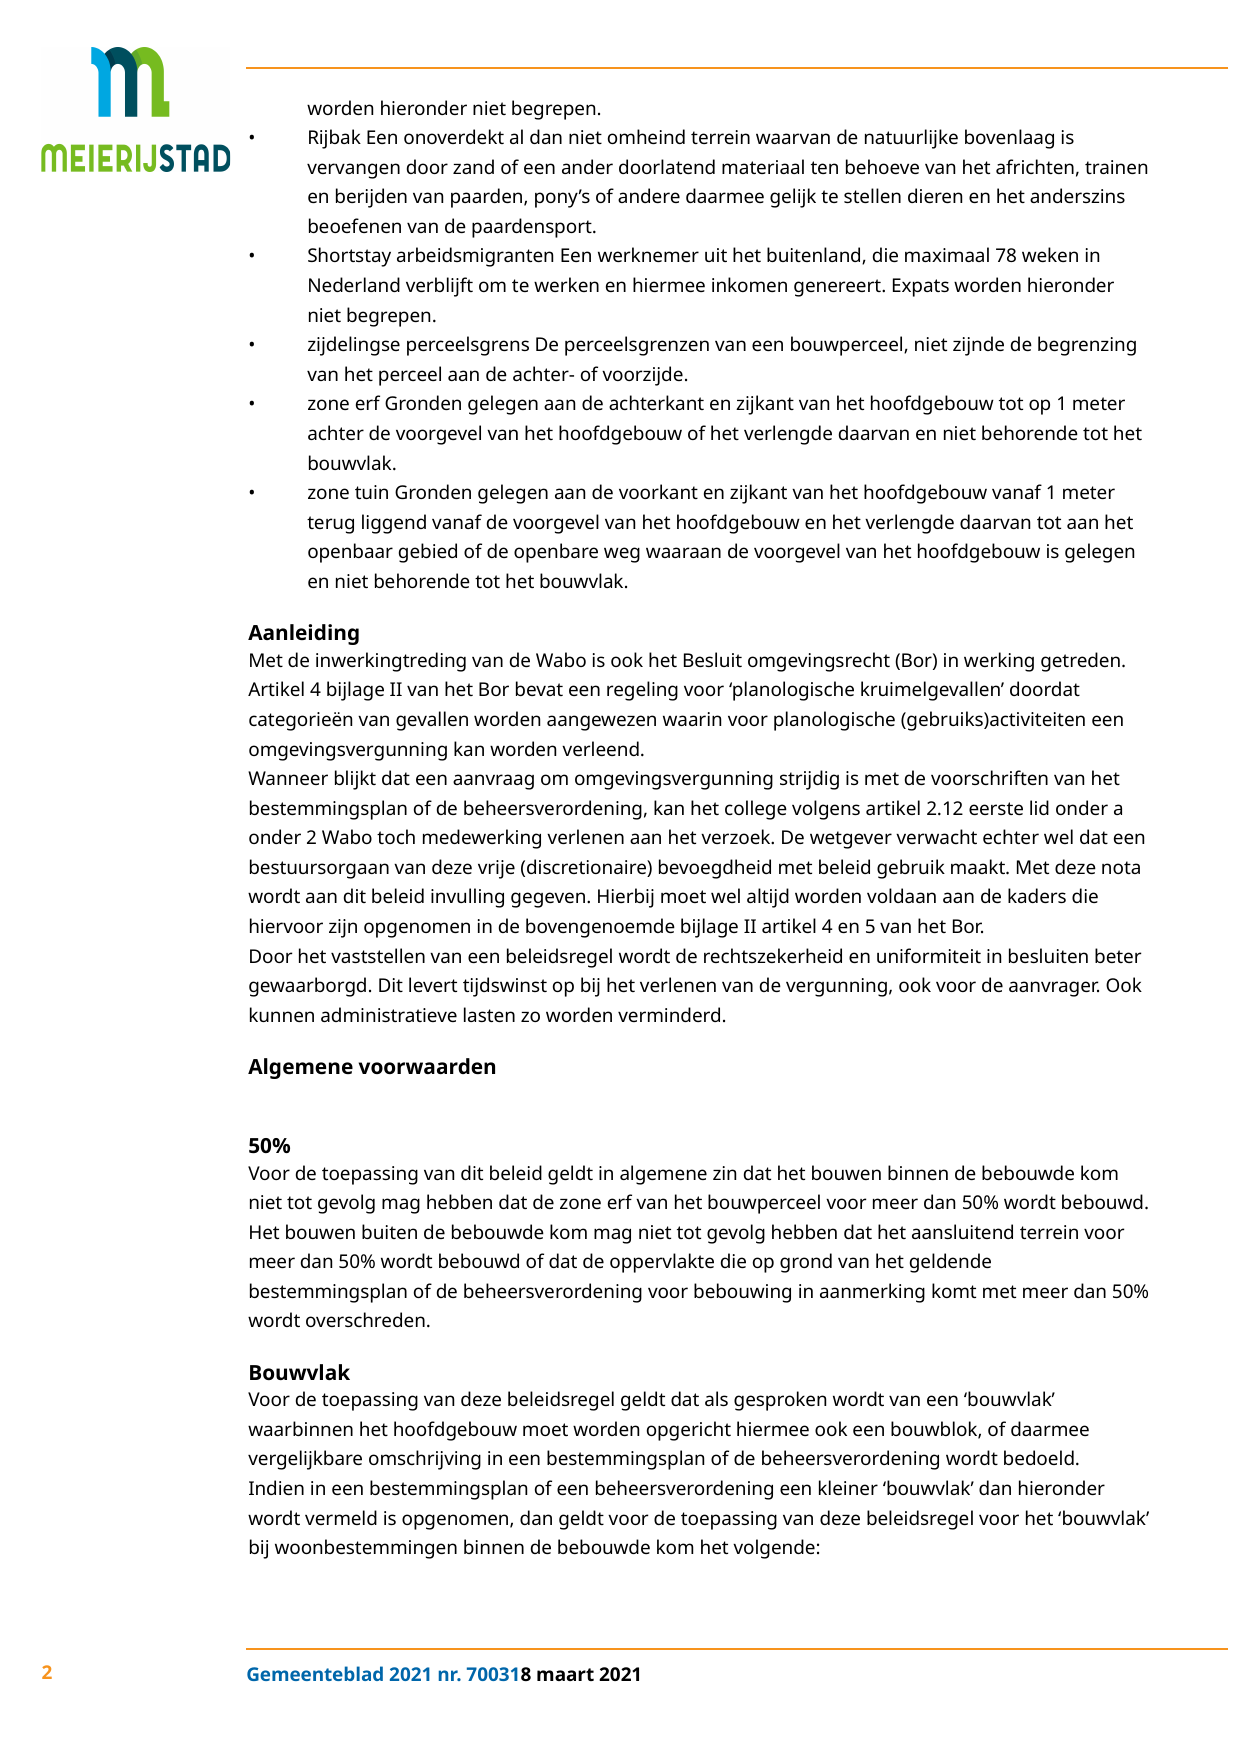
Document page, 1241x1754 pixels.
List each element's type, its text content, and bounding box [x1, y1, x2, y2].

list zone tuin Gronden gelegen aan de voorkant en zijkant van het hoofdgebouw vanaf 1 meter terug liggend vanaf de voorgevel van het hoofdgebouw en het verlengde daarvan tot aan het openbaar gebied of de openbare weg waaraan de voorgevel van het hoofdgebouw is gelegen en niet behorende tot het bouwvlak. [248, 479, 1152, 594]
picture [41, 47, 231, 172]
list worden hieronder niet begrepen. [248, 95, 1152, 121]
list zijdelingse perceelsgrens De perceelsgrenzen van een bouwperceel, niet zijnde de begrenzing van het perceel aan de achter- of voorzijde. [248, 331, 1152, 387]
text 50% [248, 1131, 1152, 1160]
list Rijbak Een onoverdekt al dan niet omheind terrein waarvan de natuurlijke bovenlaag is vervangen door zand of een ander doorlatend materiaal ten behoeve van het africhten, trainen en berijden van paarden, pony’s of andere daarmee gelijk te stellen dieren en het anderszins beoefenen van de paardensport. [248, 124, 1152, 239]
text Het bouwen buiten de bebouwde kom mag niet tot gevolg hebben dat het aansluitend terrein voor meer dan 50% wordt bebouwd of dat de oppervlakte die op grond van het geldende bestemmingsplan of de beheersverordening voor bebouwing in aanmerking komt met meer dan 50% wordt overschreden. [248, 1219, 1152, 1333]
text Indien in een bestemmingsplan of een beheersverordening een kleiner ‘bouwvlak’ dan hieronder wordt vermeld is opgenomen, dan geldt voor de toepassing van deze beleidsregel voor het ‘bouwvlak’ bij woonbestemmingen binnen de bebouwde kom het volgende: [248, 1475, 1152, 1560]
text Voor de toepassing van dit beleid geldt in algemene zin dat het bouwen binnen de bebouwde kom niet tot gevolg mag hebben dat de zone erf van het bouwperceel voor meer dan 50% wordt bebouwd. [248, 1160, 1152, 1215]
text Algemene voorwaarden [248, 1052, 1152, 1081]
list zone erf Gronden gelegen aan de achterkant en zijkant van het hoofdgebouw tot op 1 meter achter de voorgevel van het hoofdgebouw of het verlengde daarvan en niet behorende tot het bouwvlak. [248, 391, 1152, 476]
text Door het vaststellen van een beleidsregel wordt de rechtszekerheid en uniformiteit in besluiten beter gewaarborgd. Dit levert tijdswinst op bij het verlenen van de vergunning, ook voor de aanvrager. Ook kunnen administratieve lasten zo worden verminderd. [248, 943, 1152, 1028]
list Shortstay arbeidsmigranten Een werknemer uit het buitenland, die maximaal 78 weken in Nederland verblijft om te werken en hiermee inkomen genereert. Expats worden hieronder niet begrepen. [248, 243, 1152, 328]
text Bouwvlak [248, 1358, 1152, 1386]
text Aanleiding [248, 618, 1152, 647]
text Voor de toepassing van deze beleidsregel geldt dat als gesproken wordt van een ‘bouwvlak’ waarbinnen het hoofdgebouw moet worden opgericht hiermee ook een bouwblok, of daarmee vergelijkbare omschrijving in een bestemmingsplan of de beheersverordening wordt bedoeld. [248, 1386, 1152, 1471]
text Wanneer blijkt dat een aanvraag om omgevingsvergunning strijdig is met de voorschriften van het bestemmingsplan of de beheersverordening, kan het college volgens artikel 2.12 eerste lid onder a onder 2 Wabo toch medewerking verlenen aan het verzoek. De wetgever verwacht echter wel dat een bestuursorgaan van deze vrije (discretionaire) bevoegdheid met beleid gebruik maakt. Met deze nota wordt aan dit beleid invulling gegeven. Hierbij moet wel altijd worden voldaan aan de kaders die hiervoor zijn opgenomen in de bovengenoemde bijlage II artikel 4 en 5 van het Bor. [248, 765, 1152, 939]
text Met de inwerkingtreding van de Wabo is ook het Besluit omgevingsrecht (Bor) in werking getreden. Artikel 4 bijlage II van het Bor bevat een regeling voor ‘planologische kruimelgevallen’ doordat categorieën van gevallen worden aangewezen waarin voor planologische (gebruiks)activiteiten een omgevingsvergunning kan worden verleend. [248, 647, 1152, 761]
